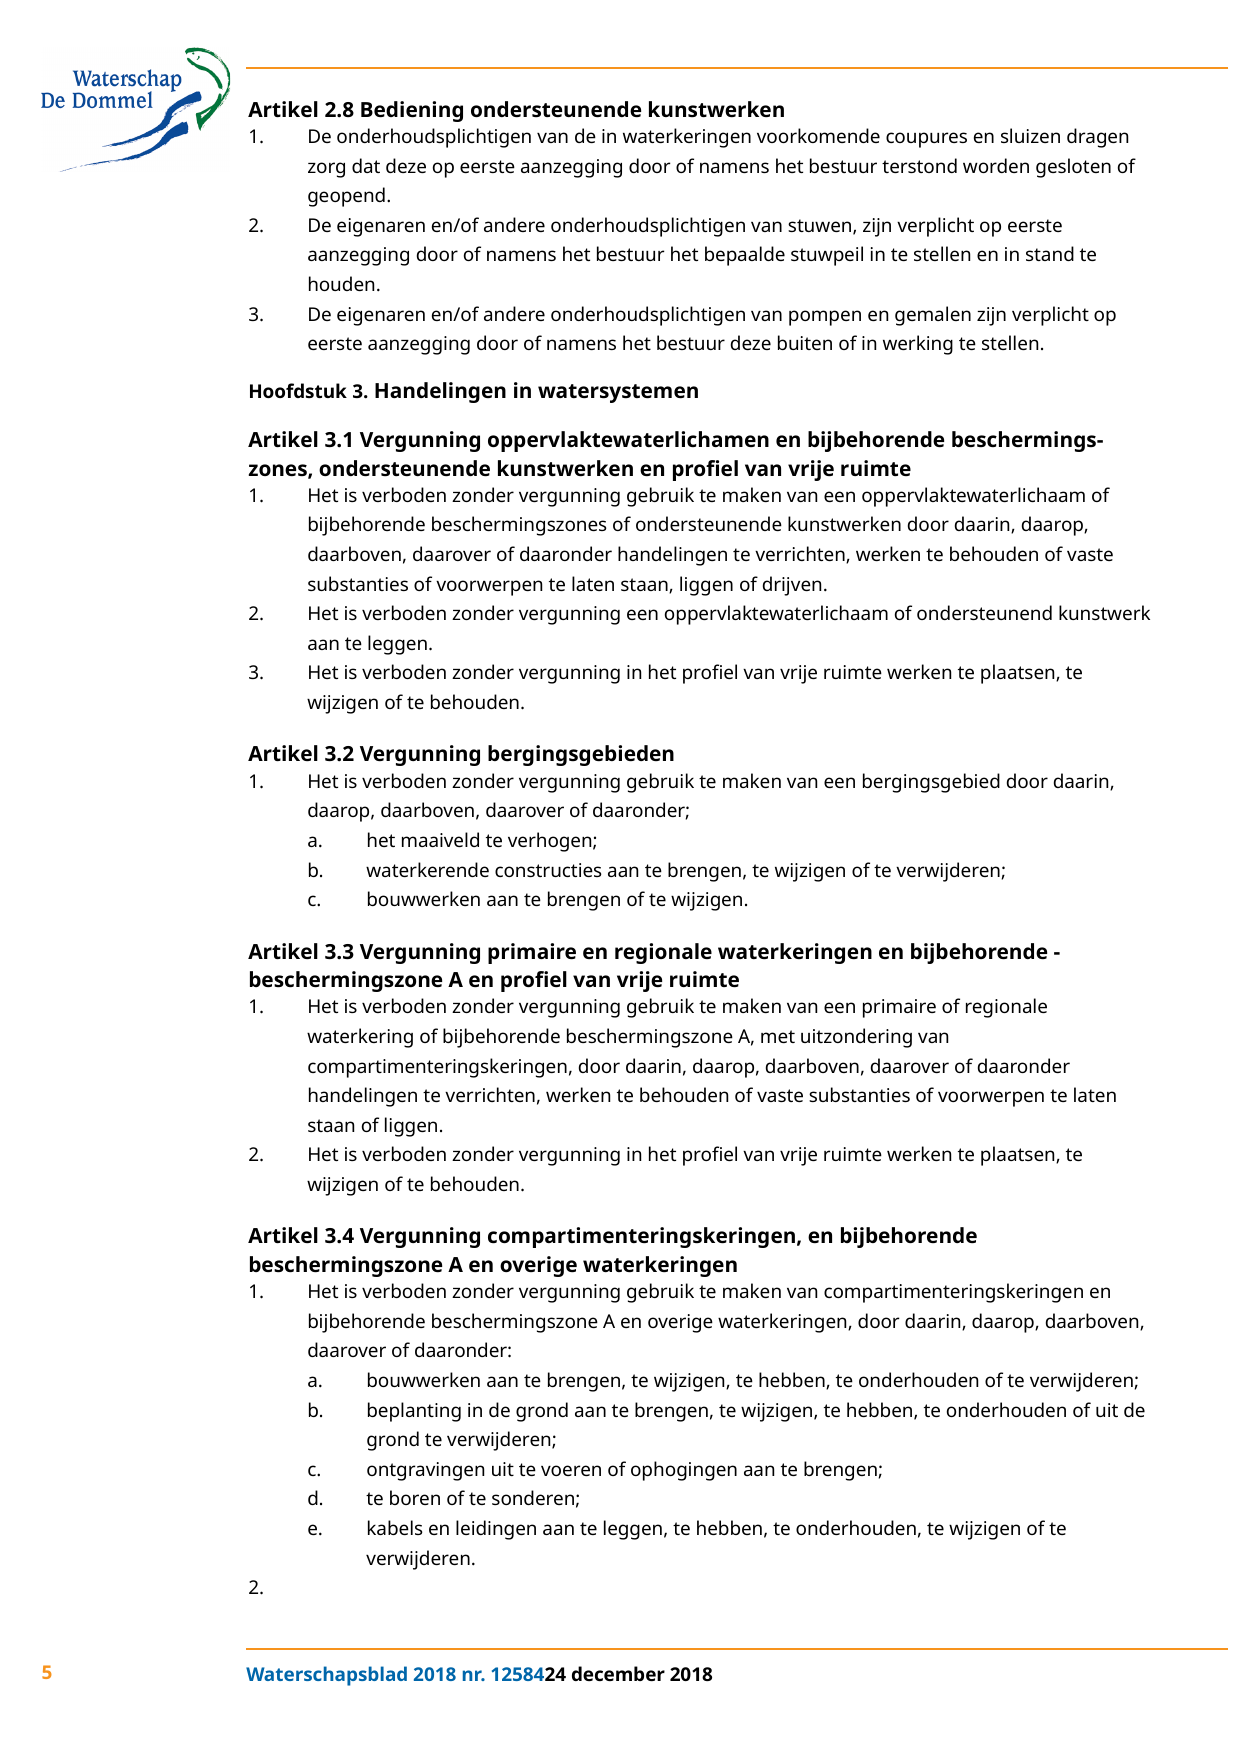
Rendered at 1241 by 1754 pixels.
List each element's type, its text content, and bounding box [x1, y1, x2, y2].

list kabels en leidingen aan te leggen, te hebben, te onderhouden, te wijzigen of te verwijderen. [307, 1515, 1152, 1570]
list Het is verboden zonder vergunning gebruik te maken van een oppervlaktewaterlichaam of bijbehorende beschermingszones of ondersteunende kunstwerken door daarin, daarop, daarboven, daarover of daaronder handelingen te verrichten, werken te behouden of vaste substanties of voorwerpen te laten staan, liggen of drijven. [248, 482, 1152, 597]
list Het is verboden zonder vergunning gebruik te maken van compartimenteringskeringen en bijbehorende beschermingszone A en overige waterkeringen, door daarin, daarop, daarboven, daarover of daaronder: [248, 1278, 1152, 1363]
text Artikel 2.8 Bediening ondersteunende kunstwerken [248, 95, 1152, 123]
text Artikel 3.2 Vergunning bergingsgebieden [248, 739, 1152, 768]
list bouwwerken aan te brengen, te wijzigen, te hebben, te onderhouden of te verwijderen; [307, 1367, 1152, 1393]
text Artikel 3.3 Vergunning primaire en regionale waterkeringen en bijbehorende - beschermingszone A en profiel van vrije ruimte [248, 937, 1152, 994]
list De eigenaren en/of andere onderhoudsplichtigen van pompen en gemalen zijn verplicht op eerste aanzegging door of namens het bestuur deze buiten of in werking te stellen. [248, 301, 1152, 356]
list Het is verboden zonder vergunning in het profiel van vrije ruimte werken te plaatsen, te wijzigen of te behouden. [248, 1142, 1152, 1197]
list Het is verboden zonder vergunning een oppervlaktewaterlichaam of ondersteunend kunstwerk aan te leggen. [248, 600, 1152, 656]
list Het is verboden zonder vergunning in het profiel van vrije ruimte werken te plaatsen, te wijzigen of te behouden. [248, 659, 1152, 715]
list Het is verboden zonder vergunning gebruik te maken van een bergingsgebied door daarin, daarop, daarboven, daarover of daaronder; [248, 768, 1152, 823]
text Artikel 3.4 Vergunning compartimenteringskeringen, en bijbehorende beschermingszone A en overige waterkeringen [248, 1222, 1152, 1278]
list bouwwerken aan te brengen of te wijzigen. [307, 886, 1152, 912]
list De onderhoudsplichtigen van de in waterkeringen voorkomende coupures en sluizen dragen zorg dat deze op eerste aanzegging door of namens het bestuur terstond worden gesloten of geopend. [248, 123, 1152, 208]
list De eigenaren en/of andere onderhoudsplichtigen van stuwen, zijn verplicht op eerste aanzegging door of namens het bestuur het bepaalde stuwpeil in te stellen en in stand te houden. [248, 212, 1152, 297]
picture [41, 47, 231, 172]
text Hoofdstuk 3. Handelingen in watersystemen [248, 376, 1152, 404]
text Artikel 3.1 Vergunning oppervlaktewaterlichamen en bijbehorende beschermings- zones, ondersteunende kunstwerken en profiel van vrije ruimte [248, 425, 1152, 482]
list beplanting in de grond aan te brengen, te wijzigen, te hebben, te onderhouden of uit de grond te verwijderen; [307, 1397, 1152, 1452]
list Het is verboden zonder vergunning gebruik te maken van een primaire of regionale waterkering of bijbehorende beschermingszone A, met uitzondering van compartimenteringskeringen, door daarin, daarop, daarboven, daarover of daaronder handelingen te verrichten, werken te behouden of vaste substanties of voorwerpen te laten staan of liggen. [248, 994, 1152, 1138]
list waterkerende constructies aan te brengen, te wijzigen of te verwijderen; [307, 857, 1152, 882]
list ontgravingen uit te voeren of ophogingen aan te brengen; [307, 1456, 1152, 1482]
list te boren of te sonderen; [307, 1486, 1152, 1511]
list het maaiveld te verhogen; [307, 827, 1152, 853]
